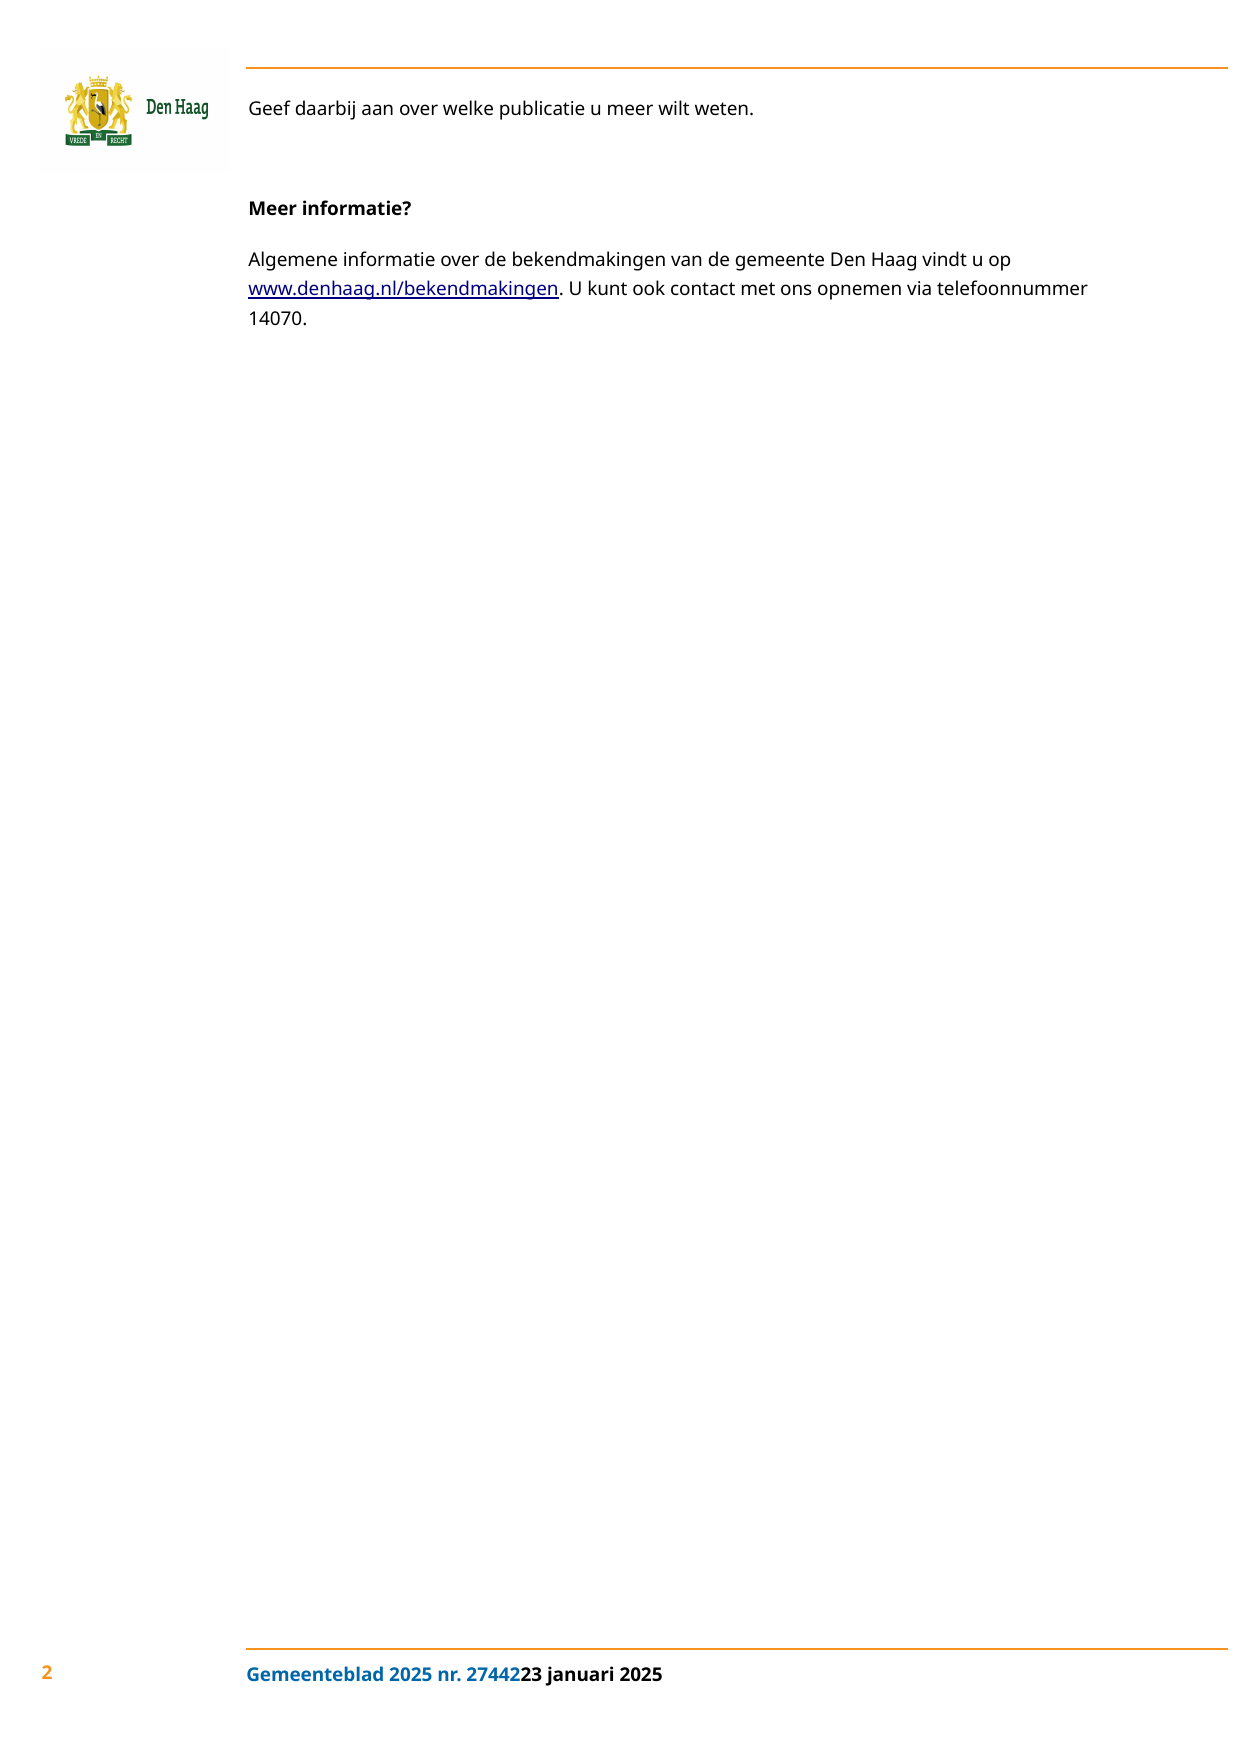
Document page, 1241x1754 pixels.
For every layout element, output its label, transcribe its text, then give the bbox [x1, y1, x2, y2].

picture [41, 47, 231, 172]
text Meer informatie? [248, 196, 1152, 221]
text Geef daarbij aan over welke publicatie u meer wilt weten. [248, 95, 1152, 121]
text Algemene informatie over de bekendmakingen van de gemeente Den Haag vindt u op www.denhaag.nl/bekendmakingen. U kunt ook contact met ons opnemen via telefoonnummer 14070. [248, 246, 1152, 331]
